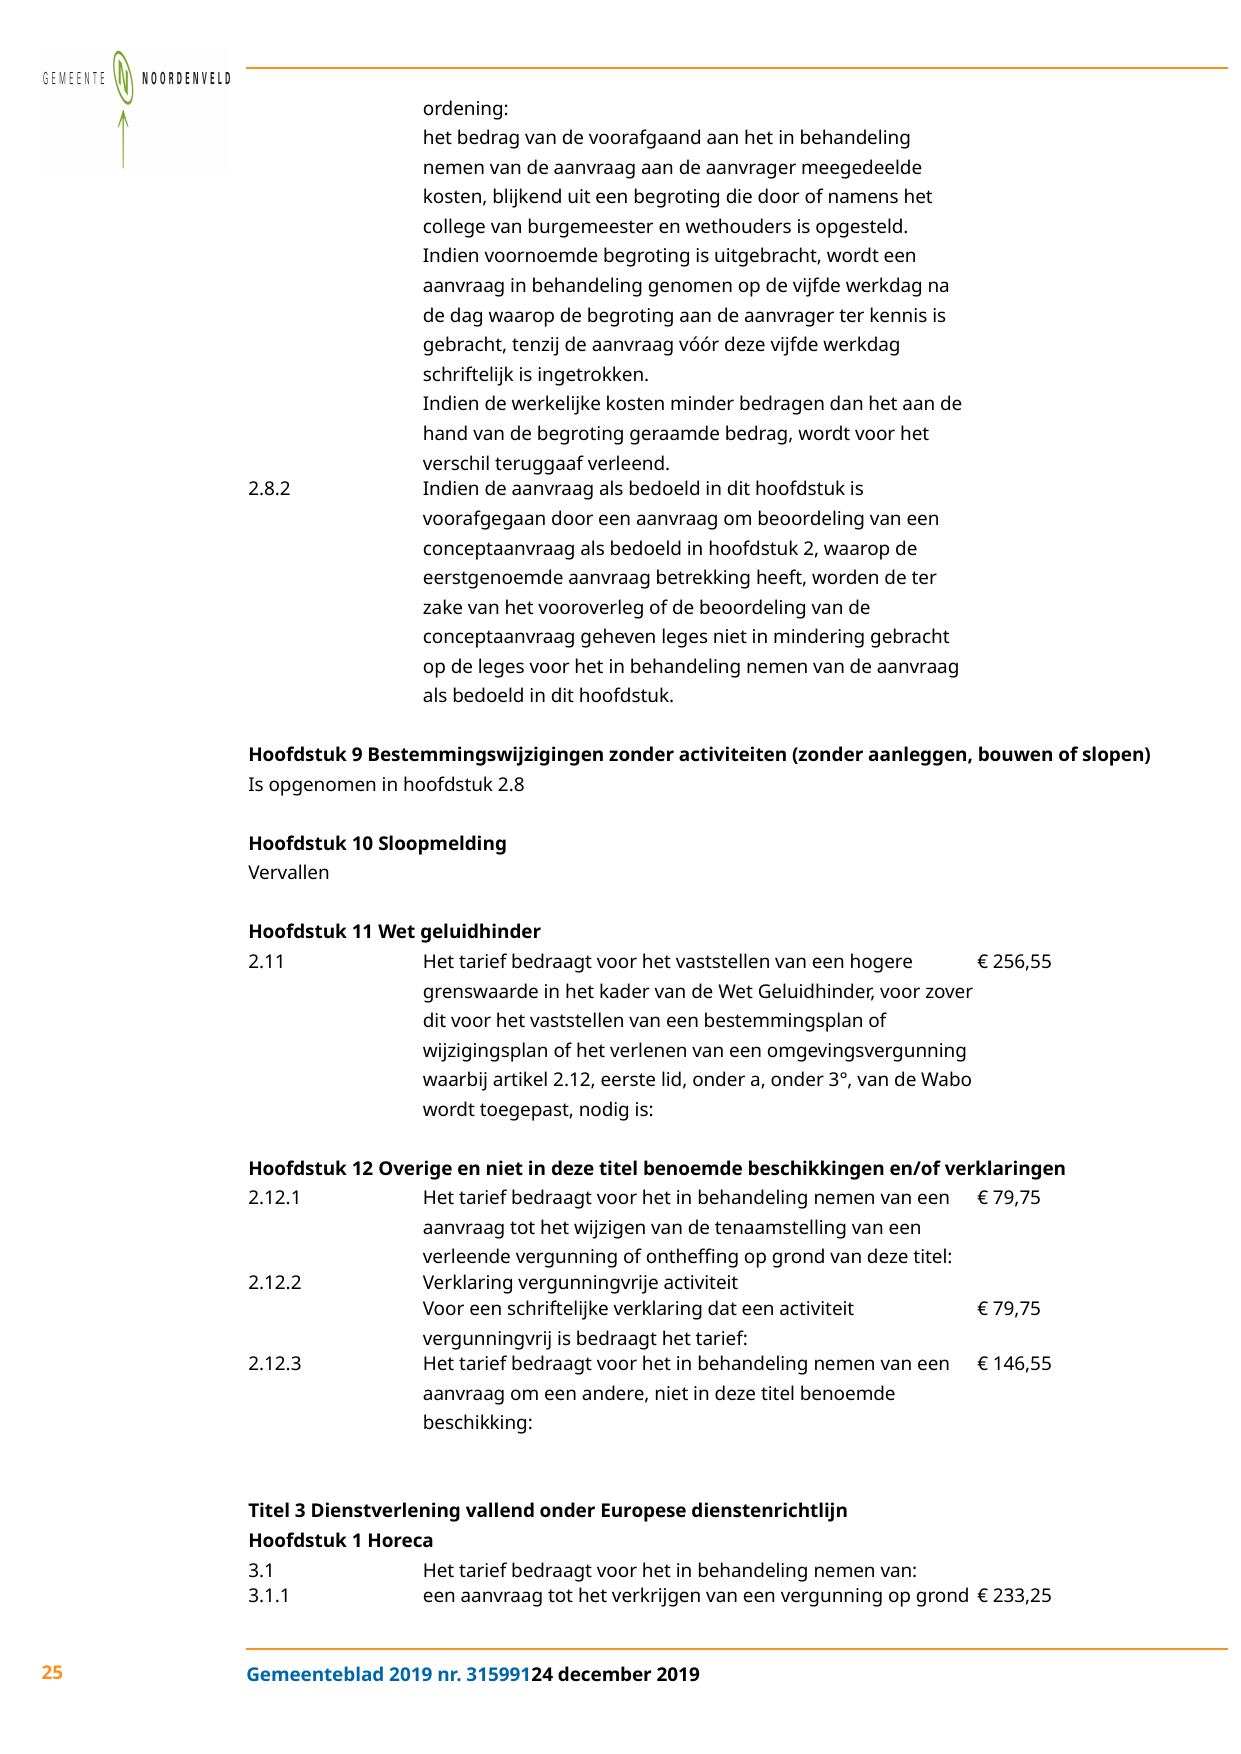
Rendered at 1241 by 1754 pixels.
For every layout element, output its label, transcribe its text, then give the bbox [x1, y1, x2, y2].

text Hoofdstuk 1 Horeca [248, 1527, 1152, 1553]
table_cell 2.12.2 [248, 1269, 423, 1295]
table_header Het tarief bedraagt voor het vaststellen van een hogere grenswaarde in het kader van de Wet Geluidhinder, voor zover dit voor het vaststellen van een bestemmingsplan of wijzigingsplan of het verlenen van een omgevingsvergunning waarbij artikel 2.12, eerste lid, onder a, onder 3°, van de Wabo wordt toegepast, nodig is: [423, 948, 977, 1122]
text Hoofdstuk 12 Overige en niet in deze titel benoemde beschikkingen en/of verklaringen [248, 1155, 1152, 1181]
table_cell € 146,55 [977, 1350, 1152, 1435]
table_cell Het tarief bedraagt voor het in behandeling nemen van een aanvraag om een andere, niet in deze titel benoemde beschikking: [423, 1350, 977, 1435]
table_cell Verklaring vergunningvrije activiteit [423, 1269, 977, 1295]
table_cell [248, 1295, 423, 1350]
text Is opgenomen in hoofdstuk 2.8 [248, 771, 1152, 796]
table_cell ordening: het bedrag van de voorafgaand aan het in behandeling nemen van de aanvraag aan de aanvrager meegedeelde kosten, blijkend uit een begroting die door of namens het college van burgemeester en wethouders is opgesteld. Indien voornoemde begroting is uitgebracht, wordt een aanvraag in behandeling genomen op de vijfde werkdag na de dag waarop de begroting aan de aanvrager ter kennis is gebracht, tenzij de aanvraag vóór deze vijfde werkdag schriftelijk is ingetrokken. Indien de werkelijke kosten minder bedragen dan het aan de hand van de begroting geraamde bedrag, wordt voor het verschil teruggaaf verleend. [423, 95, 977, 476]
text Titel 3 Dienstverlening vallend onder Europese dienstenrichtlijn [248, 1498, 1152, 1523]
picture [41, 47, 231, 172]
table_header [977, 1557, 1152, 1583]
table_cell Indien de aanvraag als bedoeld in dit hoofdstuk is voorafgegaan door een aanvraag om beoordeling van een conceptaanvraag als bedoeld in hoofdstuk 2, waarop de eerstgenoemde aanvraag betrekking heeft, worden de ter zake van het vooroverleg of de beoordeling van de conceptaanvraag geheven leges niet in mindering gebracht op de leges voor het in behandeling nemen van de aanvraag als bedoeld in dit hoofdstuk. [423, 476, 977, 708]
table_cell [977, 95, 1152, 476]
text Hoofdstuk 10 Sloopmelding [248, 830, 1152, 856]
table_header Het tarief bedraagt voor het in behandeling nemen van een aanvraag tot het wijzigen van de tenaamstelling van een verleende vergunning of ontheffing op grond van deze titel: [423, 1185, 977, 1269]
text Hoofdstuk 9 Bestemmingswijzigingen zonder activiteiten (zonder aanleggen, bouwen of slopen) [248, 741, 1152, 767]
table_cell 3.1.1 [248, 1583, 423, 1608]
table_header 3.1 [248, 1557, 423, 1583]
table_cell [248, 95, 423, 476]
table_cell [977, 1269, 1152, 1295]
table_cell € 233,25 [977, 1583, 1152, 1608]
table_header € 79,75 [977, 1185, 1152, 1269]
table_cell een aanvraag tot het verkrijgen van een vergunning op grond [423, 1583, 977, 1608]
table_header € 256,55 [977, 948, 1152, 1122]
table_cell Voor een schriftelijke verklaring dat een activiteit vergunningvrij is bedraagt het tarief: [423, 1295, 977, 1350]
table_header 2.11 [248, 948, 423, 1122]
table_cell 2.12.3 [248, 1350, 423, 1435]
text Hoofdstuk 11 Wet geluidhinder [248, 919, 1152, 944]
table_header Het tarief bedraagt voor het in behandeling nemen van: [423, 1557, 977, 1583]
table_cell [977, 476, 1152, 708]
table_header 2.12.1 [248, 1185, 423, 1269]
table_cell 2.8.2 [248, 476, 423, 708]
table_cell € 79,75 [977, 1295, 1152, 1350]
text Vervallen [248, 859, 1152, 885]
